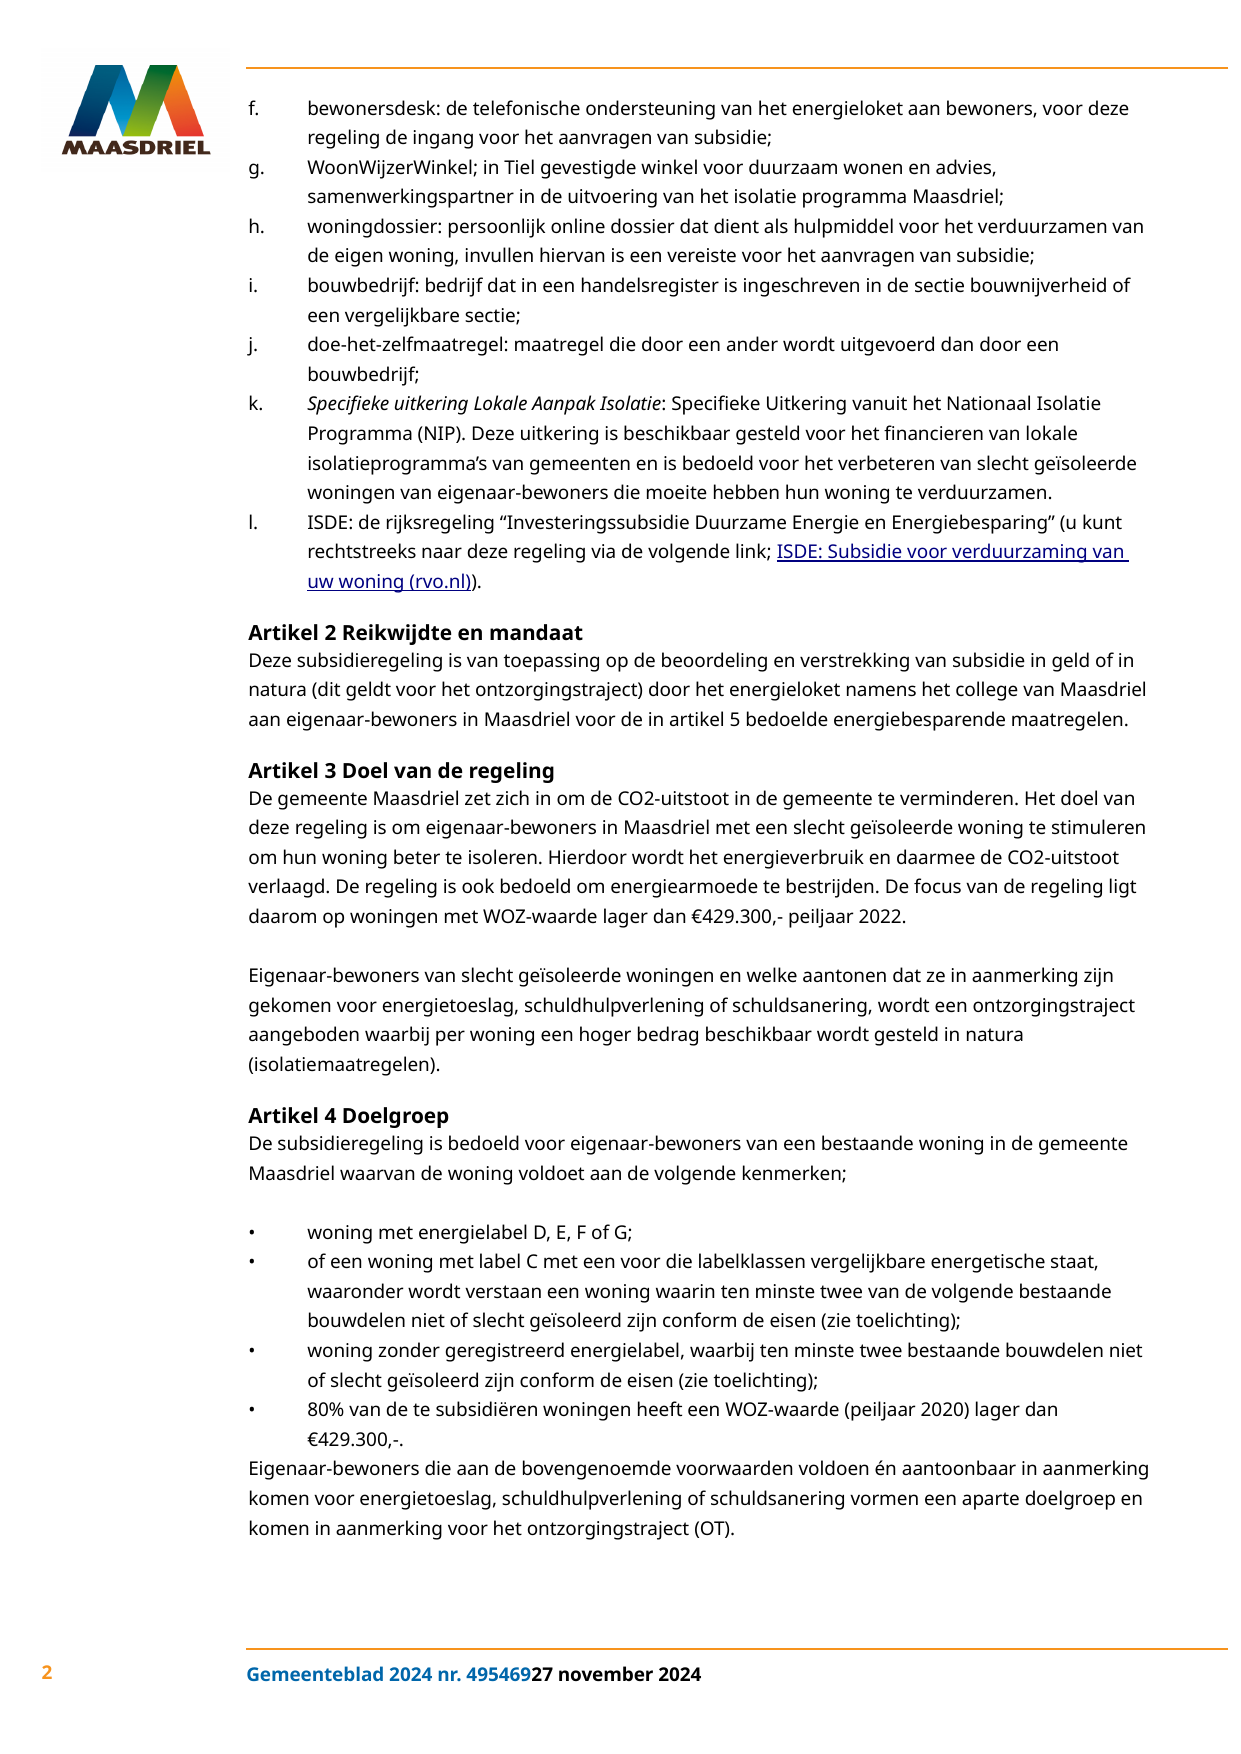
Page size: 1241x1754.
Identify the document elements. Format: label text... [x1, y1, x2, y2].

list Specifieke uitkering Lokale Aanpak Isolatie: Specifieke Uitkering vanuit het Nationaal Isolatie Programma (NIP). Deze uitkering is beschikbaar gesteld voor het financieren van lokale isolatieprogramma’s van gemeenten en is bedoeld voor het verbeteren van slecht geïsoleerde woningen van eigenaar-bewoners die moeite hebben hun woning te verduurzamen. [248, 391, 1152, 505]
list of een woning met label C met een voor die labelklassen vergelijkbare energetische staat, waaronder wordt verstaan een woning waarin ten minste twee van de volgende bestaande bouwdelen niet of slecht geïsoleerd zijn conform de eisen (zie toelichting); [248, 1248, 1152, 1333]
text Artikel 4 Doelgroep [248, 1102, 1152, 1130]
picture [41, 47, 231, 172]
list bouwbedrijf: bedrijf dat in een handelsregister is ingeschreven in de sectie bouwnijverheid of een vergelijkbare sectie; [248, 272, 1152, 328]
list woning zonder geregistreerd energielabel, waarbij ten minste twee bestaande bouwdelen niet of slecht geïsoleerd zijn conform de eisen (zie toelichting); [248, 1337, 1152, 1392]
list ISDE: de rijksregeling “Investeringssubsidie Duurzame Energie en Energiebesparing” (u kunt rechtstreeks naar deze regeling via de volgende link; ISDE: Subsidie voor verduurzaming van uw woning (rvo.nl)). [248, 509, 1152, 594]
text Eigenaar-bewoners van slecht geïsoleerde woningen en welke aantonen dat ze in aanmerking zijn gekomen voor energietoeslag, schuldhulpverlening of schuldsanering, wordt een ontzorgingstraject aangeboden waarbij per woning een hoger bedrag beschikbaar wordt gesteld in natura (isolatiemaatregelen). [248, 962, 1152, 1077]
list woning met energielabel D, E, F of G; [248, 1219, 1152, 1244]
list WoonWijzerWinkel; in Tiel gevestigde winkel voor duurzaam wonen en advies, samenwerkingspartner in de uitvoering van het isolatie programma Maasdriel; [248, 154, 1152, 209]
list bewonersdesk: de telefonische ondersteuning van het energieloket aan bewoners, voor deze regeling de ingang voor het aanvragen van subsidie; [248, 95, 1152, 150]
list 80% van de te subsidiëren woningen heeft een WOZ-waarde (peiljaar 2020) lager dan €429.300,-. [248, 1396, 1152, 1452]
text De subsidieregeling is bedoeld voor eigenaar-bewoners van een bestaande woning in de gemeente Maasdriel waarvan de woning voldoet aan de volgende kenmerken; [248, 1130, 1152, 1185]
list woningdossier: persoonlijk online dossier dat dient als hulpmiddel voor het verduurzamen van de eigen woning, invullen hiervan is een vereiste voor het aanvragen van subsidie; [248, 213, 1152, 268]
text De gemeente Maasdriel zet zich in om de CO2-uitstoot in de gemeente te verminderen. Het doel van deze regeling is om eigenaar-bewoners in Maasdriel met een slecht geïsoleerde woning te stimuleren om hun woning beter te isoleren. Hierdoor wordt het energieverbruik en daarmee de CO2-uitstoot verlaagd. De regeling is ook bedoeld om energiearmoede te bestrijden. De focus van de regeling ligt daarom op woningen met WOZ-waarde lager dan €429.300,- peiljaar 2022. [248, 785, 1152, 929]
list doe-het-zelfmaatregel: maatregel die door een ander wordt uitgevoerd dan door een bouwbedrijf; [248, 331, 1152, 387]
text Eigenaar-bewoners die aan de bovengenoemde voorwaarden voldoen én aantoonbaar in aanmerking komen voor energietoeslag, schuldhulpverlening of schuldsanering vormen een aparte doelgroep en komen in aanmerking voor het ontzorgingstraject (OT). [248, 1456, 1152, 1540]
text Artikel 2 Reikwijdte en mandaat [248, 618, 1152, 647]
text Deze subsidieregeling is van toepassing op de beoordeling en verstrekking van subsidie in geld of in natura (dit geldt voor het ontzorgingstraject) door het energieloket namens het college van Maasdriel aan eigenaar-bewoners in Maasdriel voor de in artikel 5 bedoelde energiebesparende maatregelen. [248, 647, 1152, 732]
text Artikel 3 Doel van de regeling [248, 757, 1152, 785]
